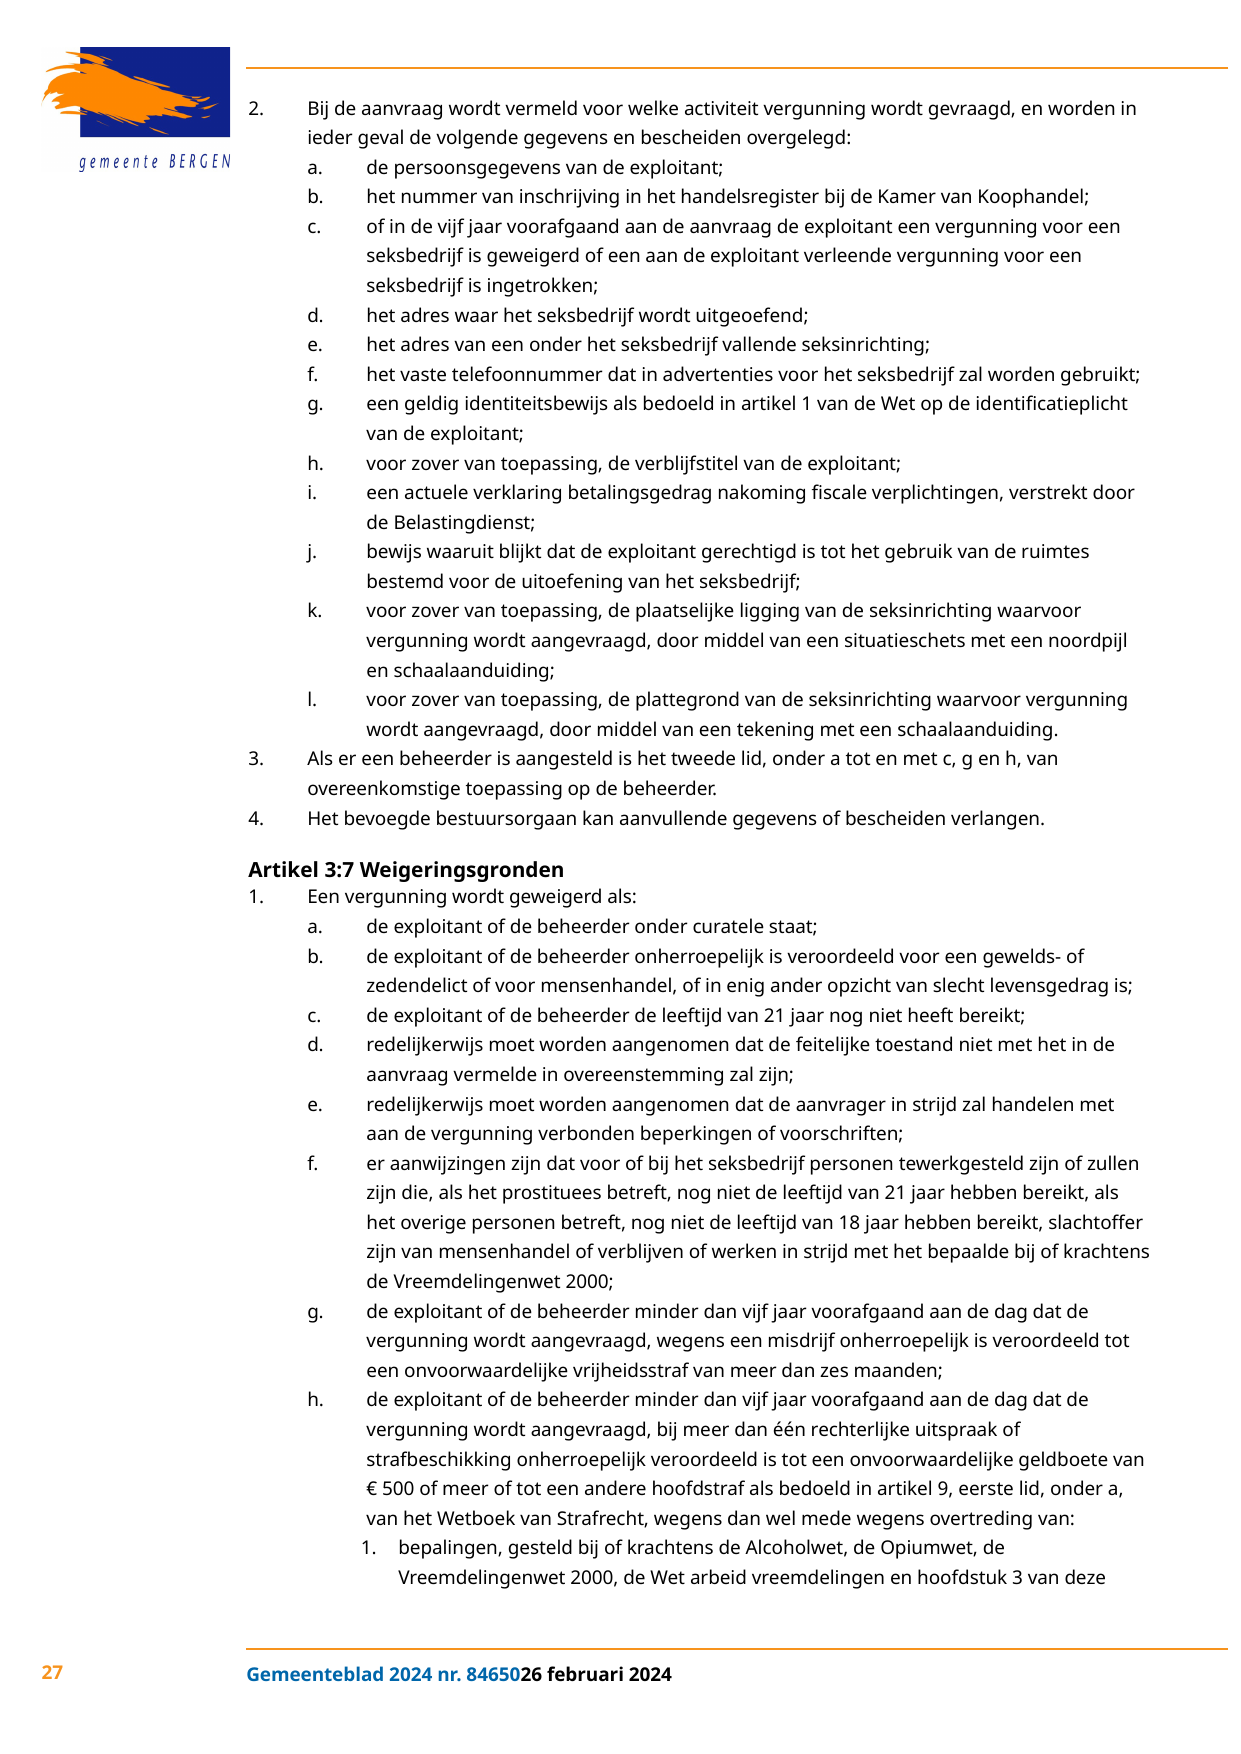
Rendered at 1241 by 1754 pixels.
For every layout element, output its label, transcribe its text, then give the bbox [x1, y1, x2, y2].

list het nummer van inschrijving in het handelsregister bij de Kamer van Koophandel; [307, 183, 1152, 209]
list het vaste telefoonnummer dat in advertenties voor het seksbedrijf zal worden gebruikt; [307, 361, 1152, 387]
list Bij de aanvraag wordt vermeld voor welke activiteit vergunning wordt gevraagd, en worden in ieder geval de volgende gegevens en bescheiden overgelegd: [248, 95, 1152, 150]
list bepalingen, gesteld bij of krachtens de Alcoholwet, de Opiumwet, de Vreemdelingenwet 2000, de Wet arbeid vreemdelingen en hoofdstuk 3 van deze [361, 1534, 1152, 1590]
list voor zover van toepassing, de plaatselijke ligging van de seksinrichting waarvoor vergunning wordt aangevraagd, door middel van een situatieschets met een noordpijl en schaalaanduiding; [307, 598, 1152, 683]
list het adres van een onder het seksbedrijf vallende seksinrichting; [307, 331, 1152, 357]
list bewijs waaruit blijkt dat de exploitant gerechtigd is tot het gebruik van de ruimtes bestemd voor de uitoefening van het seksbedrijf; [307, 538, 1152, 594]
list voor zover van toepassing, de plattegrond van de seksinrichting waarvoor vergunning wordt aangevraagd, door middel van een tekening met een schaalaanduiding. [307, 686, 1152, 742]
list redelijkerwijs moet worden aangenomen dat de feitelijke toestand niet met het in de aanvraag vermelde in overeenstemming zal zijn; [307, 1032, 1152, 1087]
list de exploitant of de beheerder onder curatele staat; [307, 913, 1152, 939]
picture [41, 47, 231, 172]
list een actuele verklaring betalingsgedrag nakoming fiscale verplichtingen, verstrekt door de Belastingdienst; [307, 479, 1152, 535]
list Het bevoegde bestuursorgaan kan aanvullende gegevens of bescheiden verlangen. [248, 805, 1152, 831]
text Artikel 3:7 Weigeringsgronden [248, 855, 1152, 884]
list of in de vijf jaar voorafgaand aan de aanvraag de exploitant een vergunning voor een seksbedrijf is geweigerd of een aan de exploitant verleende vergunning voor een seksbedrijf is ingetrokken; [307, 213, 1152, 298]
list er aanwijzingen zijn dat voor of bij het seksbedrijf personen tewerkgesteld zijn of zullen zijn die, als het prostituees betreft, nog niet de leeftijd van 21 jaar hebben bereikt, als het overige personen betreft, nog niet de leeftijd van 18 jaar hebben bereikt, slachtoffer zijn van mensenhandel of verblijven of werken in strijd met het bepaalde bij of krachtens de Vreemdelingenwet 2000; [307, 1150, 1152, 1294]
list het adres waar het seksbedrijf wordt uitgeoefend; [307, 302, 1152, 328]
list de exploitant of de beheerder minder dan vijf jaar voorafgaand aan de dag dat de vergunning wordt aangevraagd, wegens een misdrijf onherroepelijk is veroordeeld tot een onvoorwaardelijke vrijheidsstraf van meer dan zes maanden; [307, 1298, 1152, 1383]
list Een vergunning wordt geweigerd als: [248, 884, 1152, 909]
list Als er een beheerder is aangesteld is het tweede lid, onder a tot en met c, g en h, van overeenkomstige toepassing op de beheerder. [248, 746, 1152, 801]
list een geldig identiteitsbewijs als bedoeld in artikel 1 van de Wet op de identificatieplicht van de exploitant; [307, 391, 1152, 446]
list voor zover van toepassing, de verblijfstitel van de exploitant; [307, 450, 1152, 476]
list de persoonsgegevens van de exploitant; [307, 154, 1152, 180]
list de exploitant of de beheerder minder dan vijf jaar voorafgaand aan de dag dat de vergunning wordt aangevraagd, bij meer dan één rechterlijke uitspraak of strafbeschikking onherroepelijk veroordeeld is tot een onvoorwaardelijke geldboete van € 500 of meer of tot een andere hoofdstraf als bedoeld in artikel 9, eerste lid, onder a, van het Wetboek van Strafrecht, wegens dan wel mede wegens overtreding van: [307, 1387, 1152, 1531]
list redelijkerwijs moet worden aangenomen dat de aanvrager in strijd zal handelen met aan de vergunning verbonden beperkingen of voorschriften; [307, 1091, 1152, 1146]
list de exploitant of de beheerder de leeftijd van 21 jaar nog niet heeft bereikt; [307, 1002, 1152, 1028]
list de exploitant of de beheerder onherroepelijk is veroordeeld voor een gewelds- of zedendelict of voor mensenhandel, of in enig ander opzicht van slecht levensgedrag is; [307, 943, 1152, 998]
